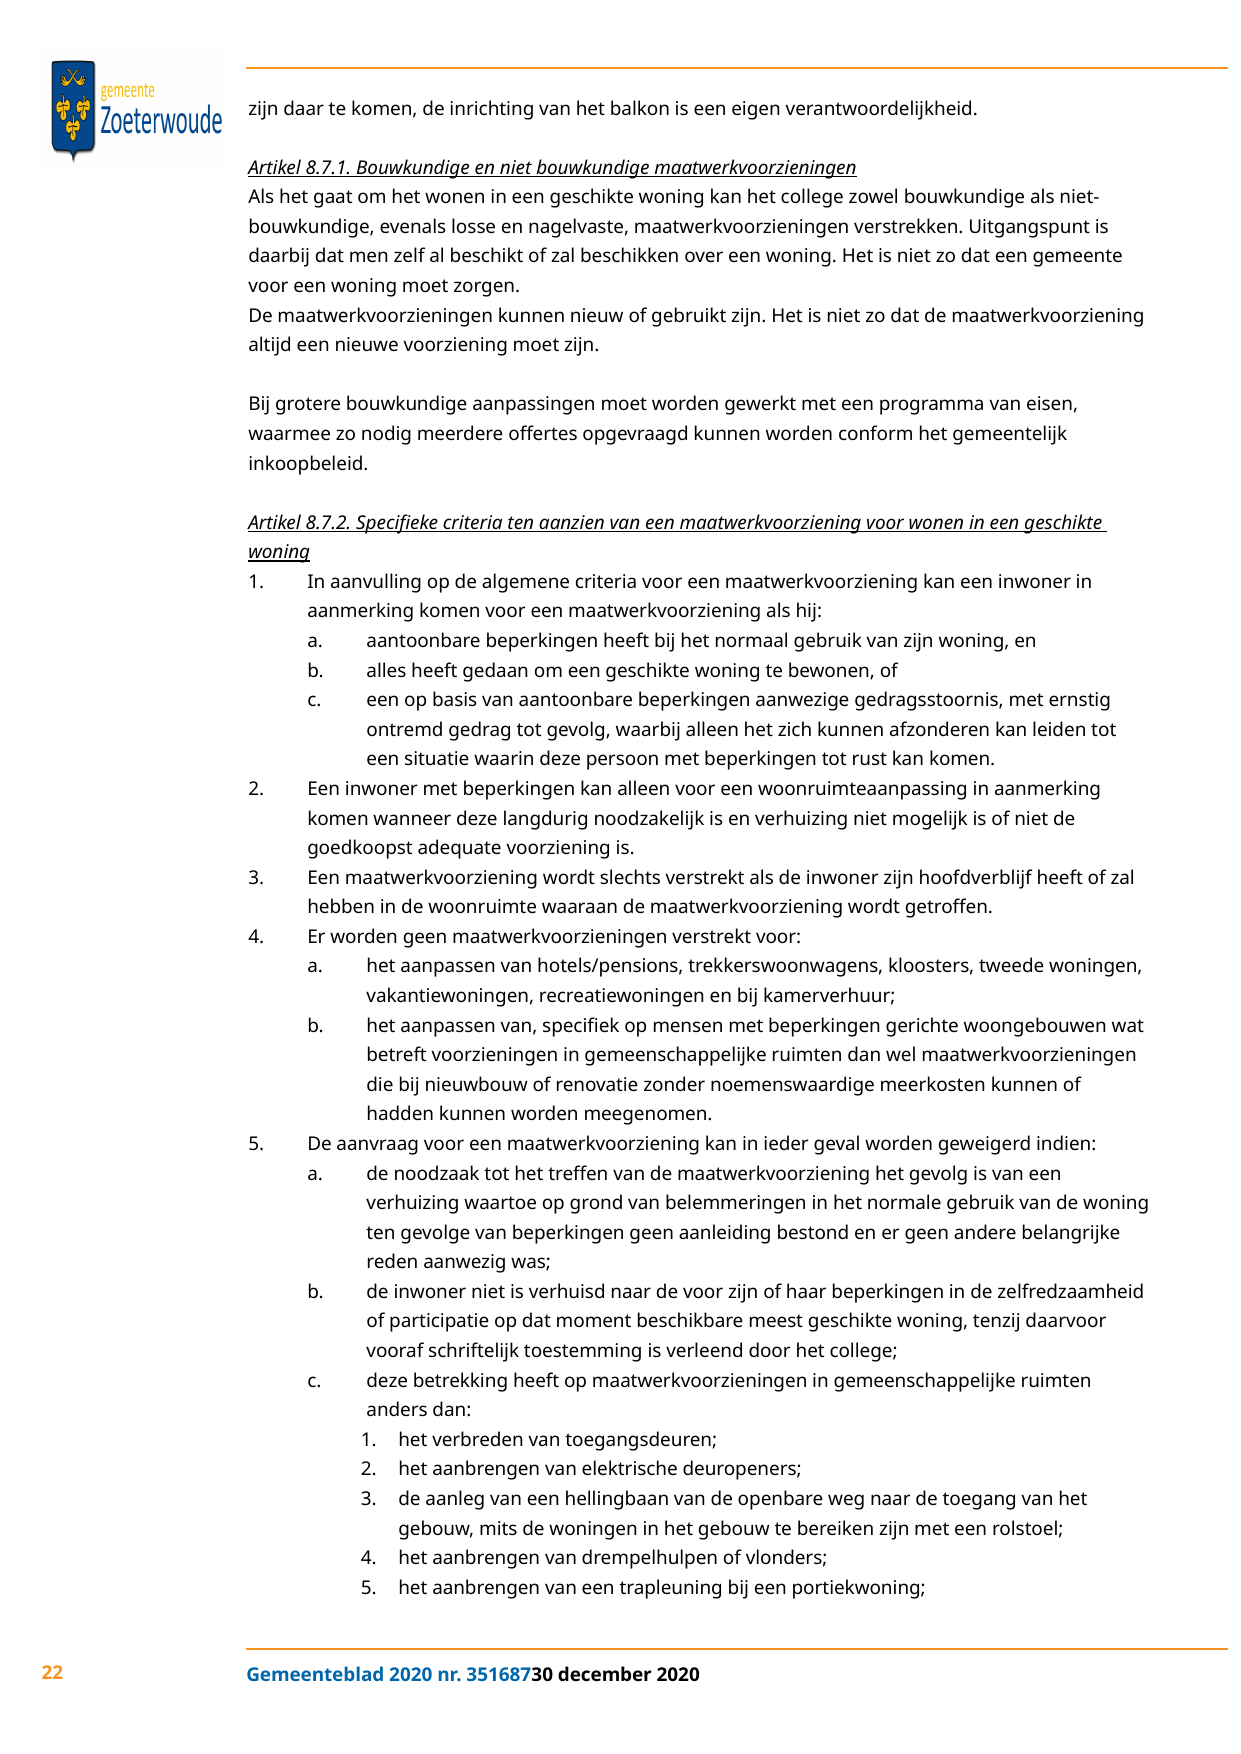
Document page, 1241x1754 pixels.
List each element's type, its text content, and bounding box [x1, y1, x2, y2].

list het aanpassen van, specifiek op mensen met beperkingen gerichte woongebouwen wat betreft voorzieningen in gemeenschappelijke ruimten dan wel maatwerkvoorzieningen die bij nieuwbouw of renovatie zonder noemenswaardige meerkosten kunnen of hadden kunnen worden meegenomen. [307, 1012, 1152, 1126]
text De maatwerkvoorzieningen kunnen nieuw of gebruikt zijn. Het is niet zo dat de maatwerkvoorziening altijd een nieuwe voorziening moet zijn. [248, 302, 1152, 357]
list Er worden geen maatwerkvoorzieningen verstrekt voor: [248, 923, 1152, 949]
list de aanleg van een hellingbaan van de openbare weg naar de toegang van het gebouw, mits de woningen in het gebouw te bereiken zijn met een rolstoel; [361, 1485, 1152, 1541]
list In aanvulling op de algemene criteria voor een maatwerkvoorziening kan een inwoner in aanmerking komen voor een maatwerkvoorziening als hij: [248, 568, 1152, 623]
list het verbreden van toegangsdeuren; [361, 1426, 1152, 1452]
list alles heeft gedaan om een geschikte woning te bewonen, of [307, 657, 1152, 683]
text Als het gaat om het wonen in een geschikte woning kan het college zowel bouwkundige als niet-bouwkundige, evenals losse en nagelvaste, maatwerkvoorzieningen verstrekken. Uitgangspunt is daarbij dat men zelf al beschikt of zal beschikken over een woning. Het is niet zo dat een gemeente voor een woning moet zorgen. [248, 183, 1152, 298]
text Artikel 8.7.2. Specifieke criteria ten aanzien van een maatwerkvoorziening voor wonen in een geschikte woning [248, 509, 1152, 564]
list een op basis van aantoonbare beperkingen aanwezige gedragsstoornis, met ernstig ontremd gedrag tot gevolg, waarbij alleen het zich kunnen afzonderen kan leiden tot een situatie waarin deze persoon met beperkingen tot rust kan komen. [307, 686, 1152, 771]
list het aanbrengen van elektrische deuropeners; [361, 1456, 1152, 1481]
list Een inwoner met beperkingen kan alleen voor een woonruimteaanpassing in aanmerking komen wanneer deze langdurig noodzakelijk is en verhuizing niet mogelijk is of niet de goedkoopst adequate voorziening is. [248, 775, 1152, 860]
list de noodzaak tot het treffen van de maatwerkvoorziening het gevolg is van een verhuizing waartoe op grond van belemmeringen in het normale gebruik van de woning ten gevolge van beperkingen geen aanleiding bestond en er geen andere belangrijke reden aanwezig was; [307, 1160, 1152, 1274]
text zijn daar te komen, de inrichting van het balkon is een eigen verantwoordelijkheid. [248, 95, 1152, 121]
text Bij grotere bouwkundige aanpassingen moet worden gewerkt met een programma van eisen, waarmee zo nodig meerdere offertes opgevraagd kunnen worden conform het gemeentelijk inkoopbeleid. [248, 391, 1152, 476]
picture [41, 47, 231, 172]
list deze betrekking heeft op maatwerkvoorzieningen in gemeenschappelijke ruimten anders dan: [307, 1367, 1152, 1422]
list de inwoner niet is verhuisd naar de voor zijn of haar beperkingen in de zelfredzaamheid of participatie op dat moment beschikbare meest geschikte woning, tenzij daarvoor vooraf schriftelijk toestemming is verleend door het college; [307, 1278, 1152, 1363]
list het aanbrengen van een trapleuning bij een portiekwoning; [361, 1574, 1152, 1600]
list aantoonbare beperkingen heeft bij het normaal gebruik van zijn woning, en [307, 627, 1152, 653]
list Een maatwerkvoorziening wordt slechts verstrekt als de inwoner zijn hoofdverblijf heeft of zal hebben in de woonruimte waaraan de maatwerkvoorziening wordt getroffen. [248, 864, 1152, 919]
list het aanpassen van hotels/pensions, trekkerswoonwagens, kloosters, tweede woningen, vakantiewoningen, recreatiewoningen en bij kamerverhuur; [307, 953, 1152, 1008]
list De aanvraag voor een maatwerkvoorziening kan in ieder geval worden geweigerd indien: [248, 1130, 1152, 1156]
text Artikel 8.7.1. Bouwkundige en niet bouwkundige maatwerkvoorzieningen [248, 154, 1152, 180]
list het aanbrengen van drempelhulpen of vlonders; [361, 1544, 1152, 1570]
